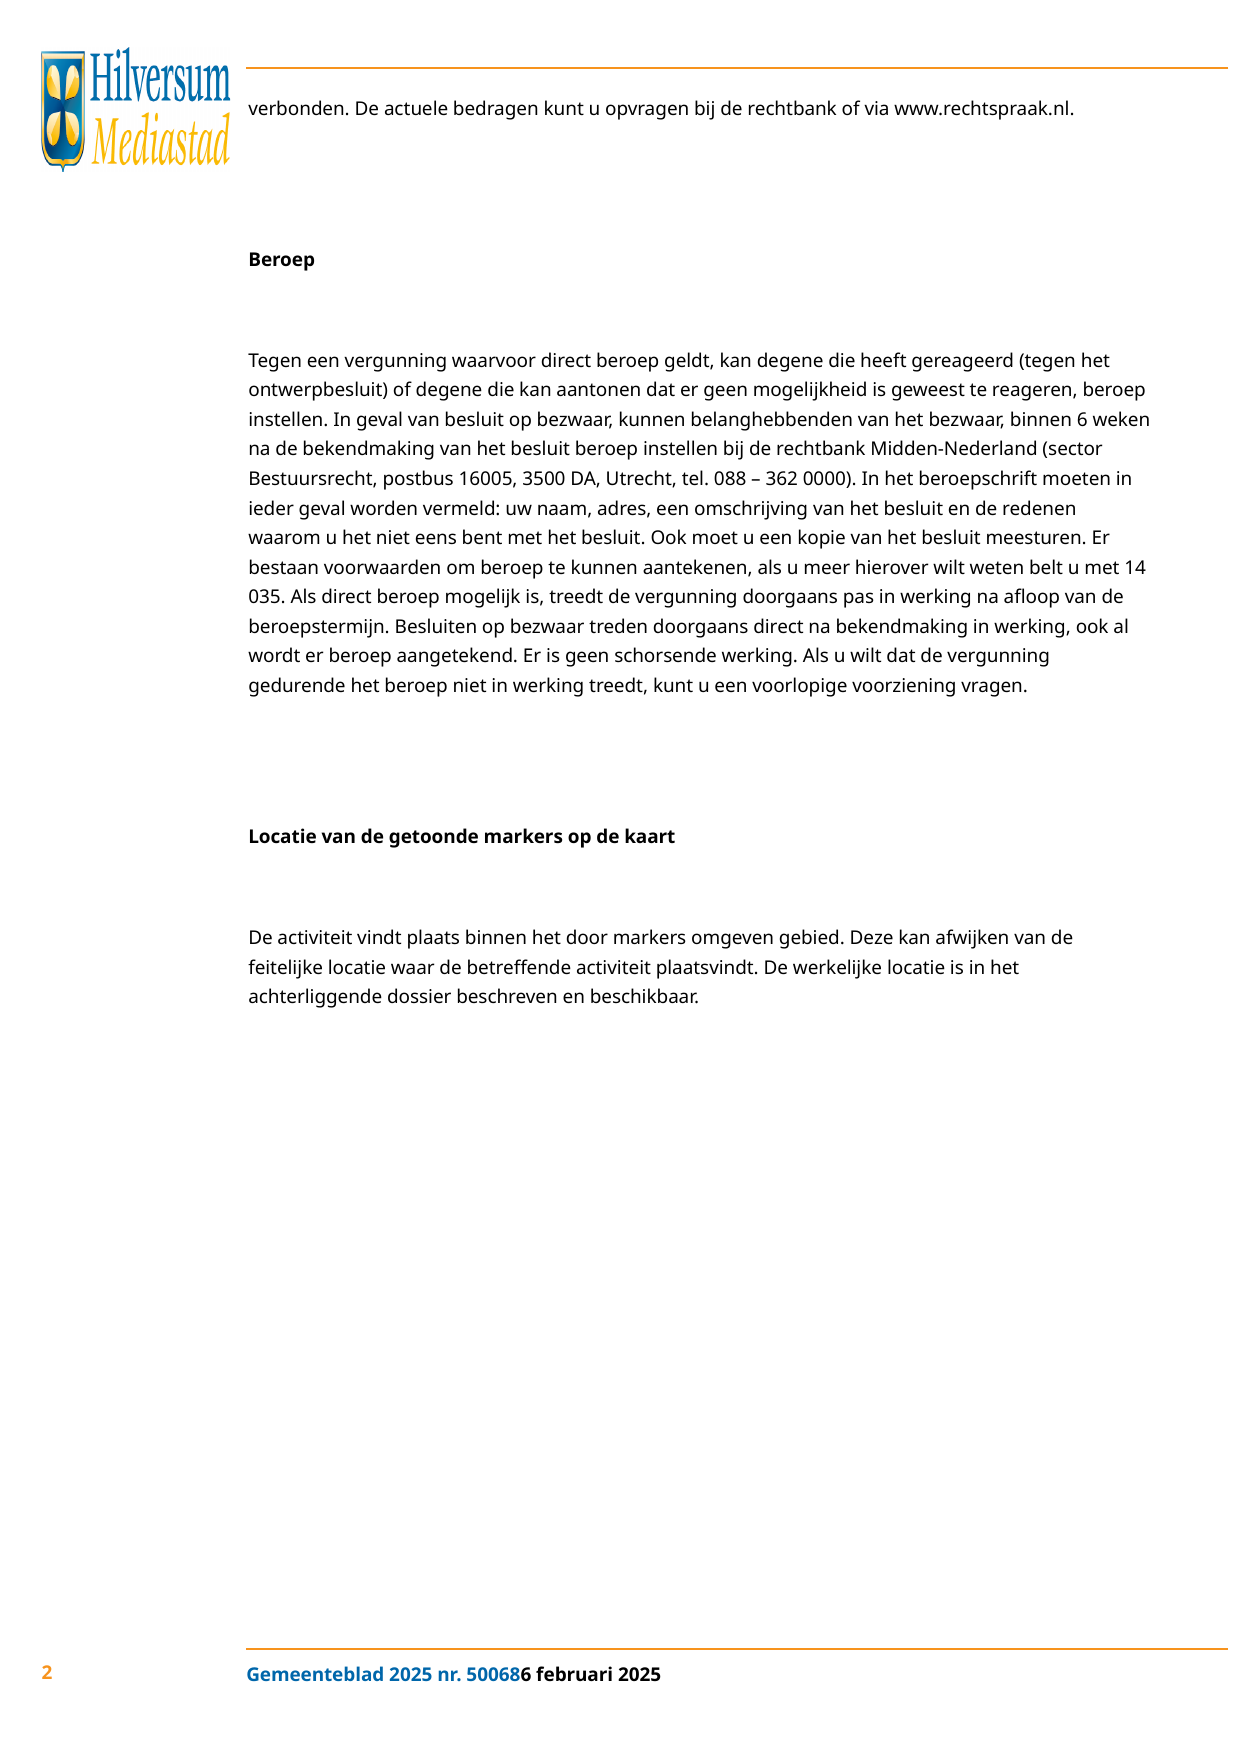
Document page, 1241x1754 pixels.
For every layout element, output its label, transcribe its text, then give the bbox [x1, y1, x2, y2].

picture [41, 47, 231, 172]
text Beroep [248, 246, 1152, 272]
text Locatie van de getoonde markers op de kaart [248, 823, 1152, 849]
text De activiteit vindt plaats binnen het door markers omgeven gebied. Deze kan afwijken van de feitelijke locatie waar de betreffende activiteit plaatsvindt. De werkelijke locatie is in het achterliggende dossier beschreven en beschikbaar. [248, 924, 1152, 1009]
text verbonden. De actuele bedragen kunt u opvragen bij de rechtbank of via www.rechtspraak.nl. [248, 95, 1152, 121]
text Tegen een vergunning waarvoor direct beroep geldt, kan degene die heeft gereageerd (tegen het ontwerpbesluit) of degene die kan aantonen dat er geen mogelijkheid is geweest te reageren, beroep instellen. In geval van besluit op bezwaar, kunnen belanghebbenden van het bezwaar, binnen 6 weken na de bekendmaking van het besluit beroep instellen bij de rechtbank Midden-Nederland (sector Bestuursrecht, postbus 16005, 3500 DA, Utrecht, tel. 088 – 362 0000). In het beroepschrift moeten in ieder geval worden vermeld: uw naam, adres, een omschrijving van het besluit en de redenen waarom u het niet eens bent met het besluit. Ook moet u een kopie van het besluit meesturen. Er bestaan voorwaarden om beroep te kunnen aantekenen, als u meer hierover wilt weten belt u met 14 035. Als direct beroep mogelijk is, treedt de vergunning doorgaans pas in werking na afloop van de beroepstermijn. Besluiten op bezwaar treden doorgaans direct na bekendmaking in werking, ook al wordt er beroep aangetekend. Er is geen schorsende werking. Als u wilt dat de vergunning gedurende het beroep niet in werking treedt, kunt u een voorlopige voorziening vragen. [248, 347, 1152, 698]
